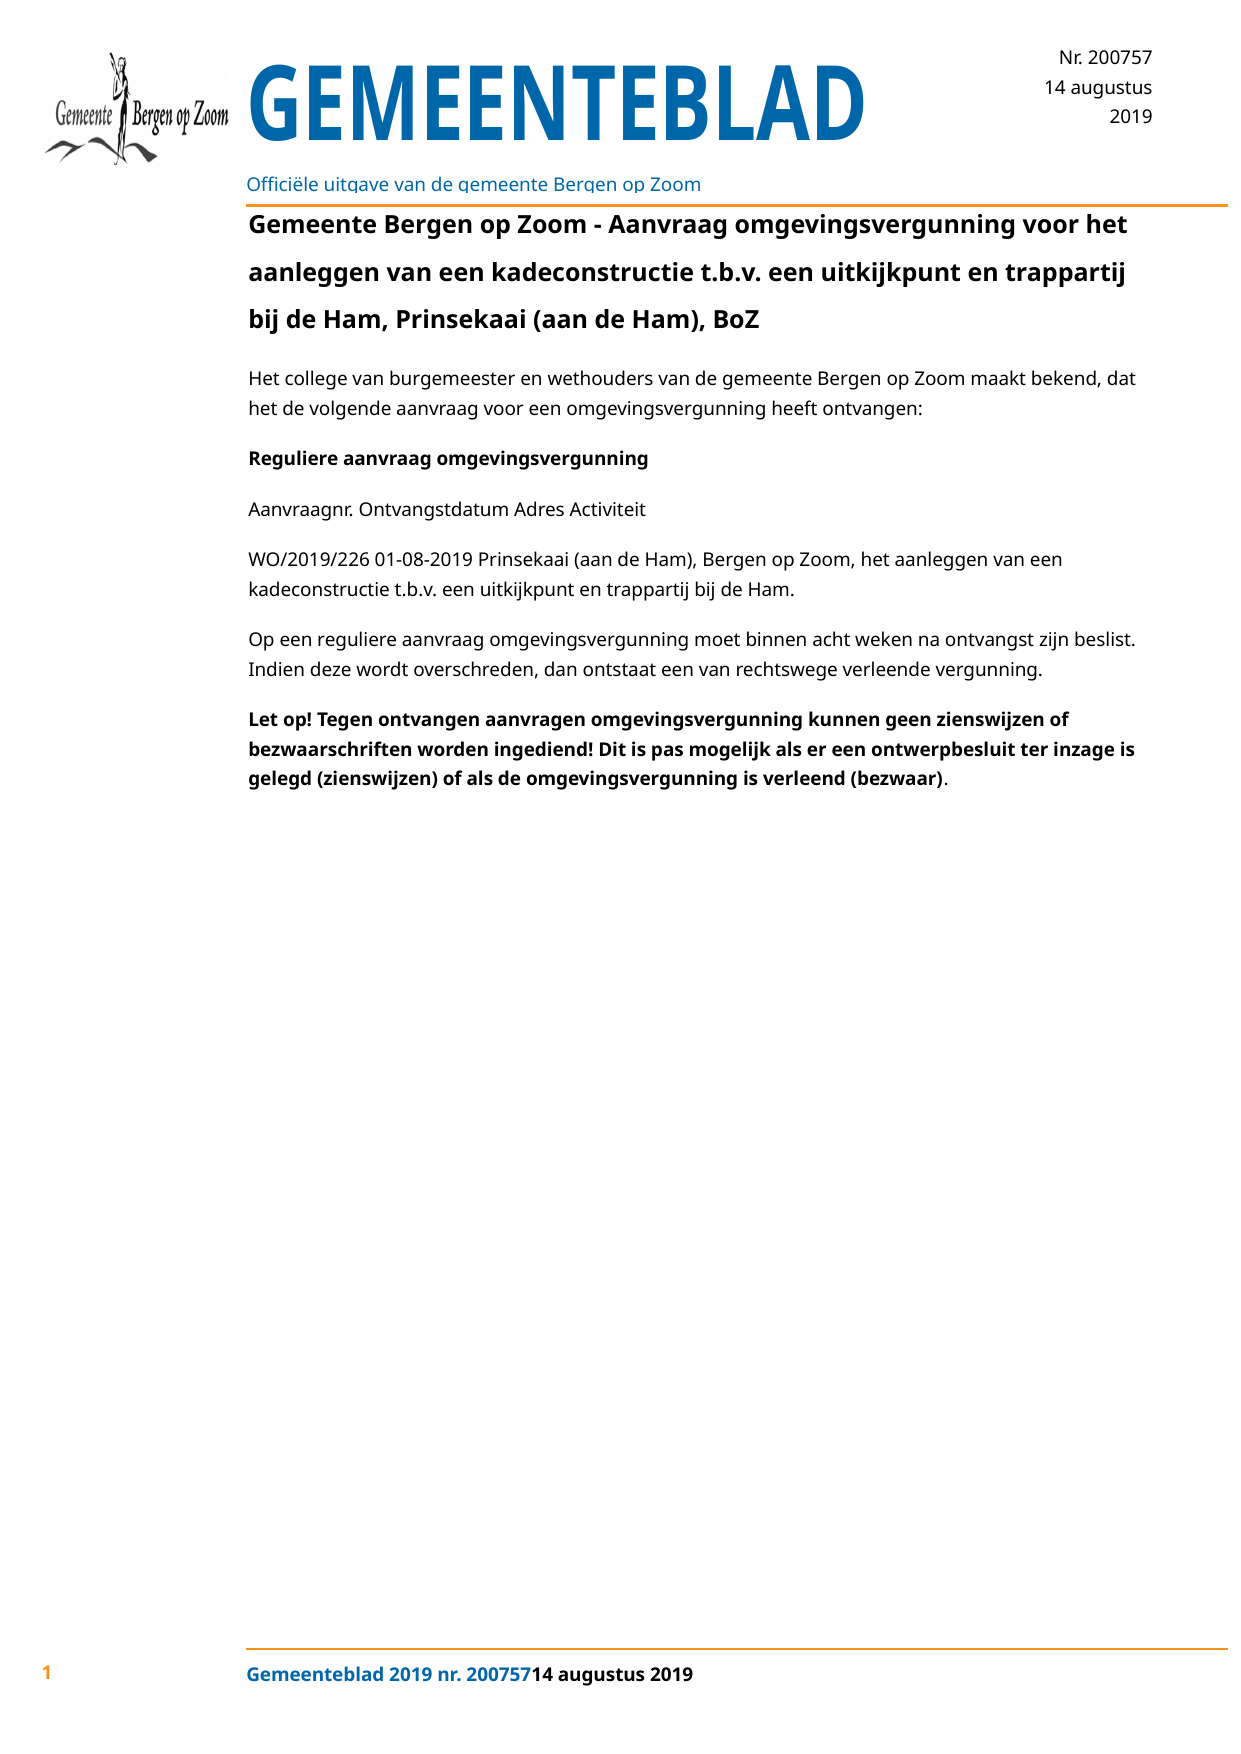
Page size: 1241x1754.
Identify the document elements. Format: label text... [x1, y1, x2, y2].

text Het college van burgemeester en wethouders van de gemeente Bergen op Zoom maakt bekend, dat het de volgende aanvraag voor een omgevingsvergunning heeft ontvangen: [248, 366, 1152, 421]
text Aanvraagnr. Ontvangstdatum Adres Activiteit [248, 496, 1152, 522]
text Op een reguliere aanvraag omgevingsvergunning moet binnen acht weken na ontvangst zijn beslist. Indien deze wordt overschreden, dan ontstaat een van rechtswege verleende vergunning. [248, 626, 1152, 682]
picture [41, 47, 231, 172]
text Gemeente Bergen op Zoom - Aanvraag omgevingsvergunning voor het aanleggen van een kadeconstructie t.b.v. een uitkijkpunt en trappartij bij de Ham, Prinsekaai (aan de Ham), BoZ [248, 207, 1152, 336]
text Let op! Tegen ontvangen aanvragen omgevingsvergunning kunnen geen zienswijzen of bezwaarschriften worden ingediend! Dit is pas mogelijk als er een ontwerpbesluit ter inzage is gelegd (zienswijzen) of als de omgevingsvergunning is verleend (bezwaar). [248, 706, 1152, 791]
text WO/2019/226 01-08-2019 Prinsekaai (aan de Ham), Bergen op Zoom, het aanleggen van een kadeconstructie t.b.v. een uitkijkpunt en trappartij bij de Ham. [248, 546, 1152, 602]
text Reguliere aanvraag omgevingsvergunning [248, 446, 1152, 471]
